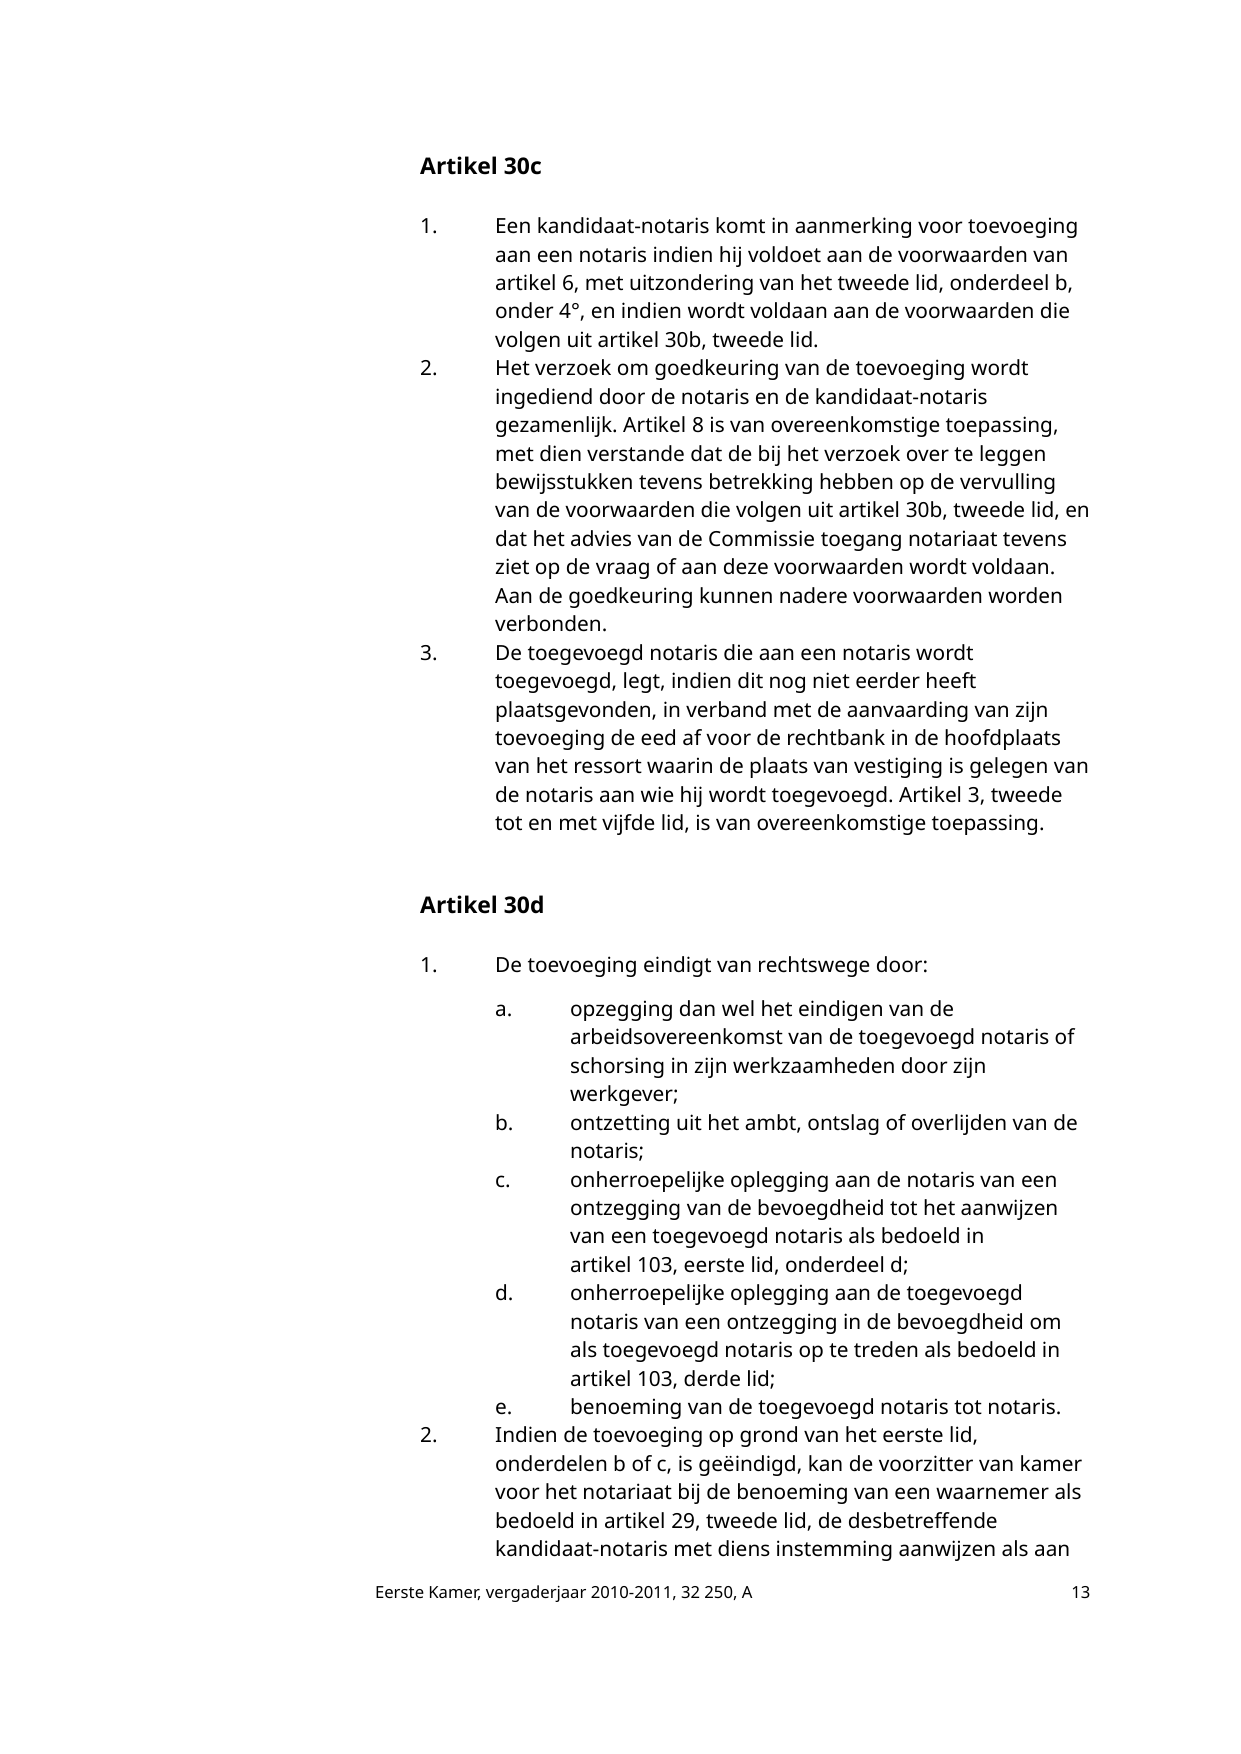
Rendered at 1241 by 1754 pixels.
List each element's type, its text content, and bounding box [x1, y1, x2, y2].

list Indien de toevoeging op grond van het eerste lid, onderdelen b of c, is geëindigd, kan de voorzitter van kamer voor het notariaat bij de benoeming van een waarnemer als bedoeld in artikel 29, tweede lid, de desbetreffende kandidaat-notaris met diens instemming aanwijzen als aan [420, 1421, 1090, 1563]
subtitle Artikel 30d [420, 889, 1090, 921]
subtitle Artikel 30c [420, 150, 1090, 181]
list Het verzoek om goedkeuring van de toevoeging wordt ingediend door de notaris en de kandidaat-notaris gezamenlijk. Artikel 8 is van overeenkomstige toepassing, met dien verstande dat de bij het verzoek over te leggen bewijsstukken tevens betrekking hebben op de vervulling van de voorwaarden die volgen uit artikel 30b, tweede lid, en dat het advies van de Commissie toegang notariaat tevens ziet op de vraag of aan deze voorwaarden wordt voldaan. Aan de goedkeuring kunnen nadere voorwaarden worden verbonden. [420, 353, 1090, 638]
list De toegevoegd notaris die aan een notaris wordt toegevoegd, legt, indien dit nog niet eerder heeft plaatsgevonden, in verband met de aanvaarding van zijn toevoeging de eed af voor de rechtbank in de hoofdplaats van het ressort waarin de plaats van vestiging is gelegen van de notaris aan wie hij wordt toegevoegd. Artikel 3, tweede tot en met vijfde lid, is van overeenkomstige toepassing. [420, 638, 1090, 837]
list De toevoeging eindigt van rechtswege door: [420, 951, 1090, 979]
list onherroepelijke oplegging aan de toegevoegd notaris van een ontzegging in de bevoegdheid om als toegevoegd notaris op te treden als bedoeld in artikel 103, derde lid; [495, 1278, 1090, 1392]
list Een kandidaat-notaris komt in aanmerking voor toevoeging aan een notaris indien hij voldoet aan de voorwaarden van artikel 6, met uitzondering van het tweede lid, onderdeel b, onder 4°, en indien wordt voldaan aan de voorwaarden die volgen uit artikel 30b, tweede lid. [420, 211, 1090, 353]
list onherroepelijke oplegging aan de notaris van een ontzegging van de bevoegdheid tot het aanwijzen van een toegevoegd notaris als bedoeld in artikel 103, eerste lid, onderdeel d; [495, 1165, 1090, 1278]
list ontzetting uit het ambt, ontslag of overlijden van de notaris; [495, 1108, 1090, 1165]
list opzegging dan wel het eindigen van de arbeidsovereenkomst van de toegevoegd notaris of schorsing in zijn werkzaamheden door zijn werkgever; [495, 994, 1090, 1108]
list benoeming van de toegevoegd notaris tot notaris. [495, 1392, 1090, 1421]
